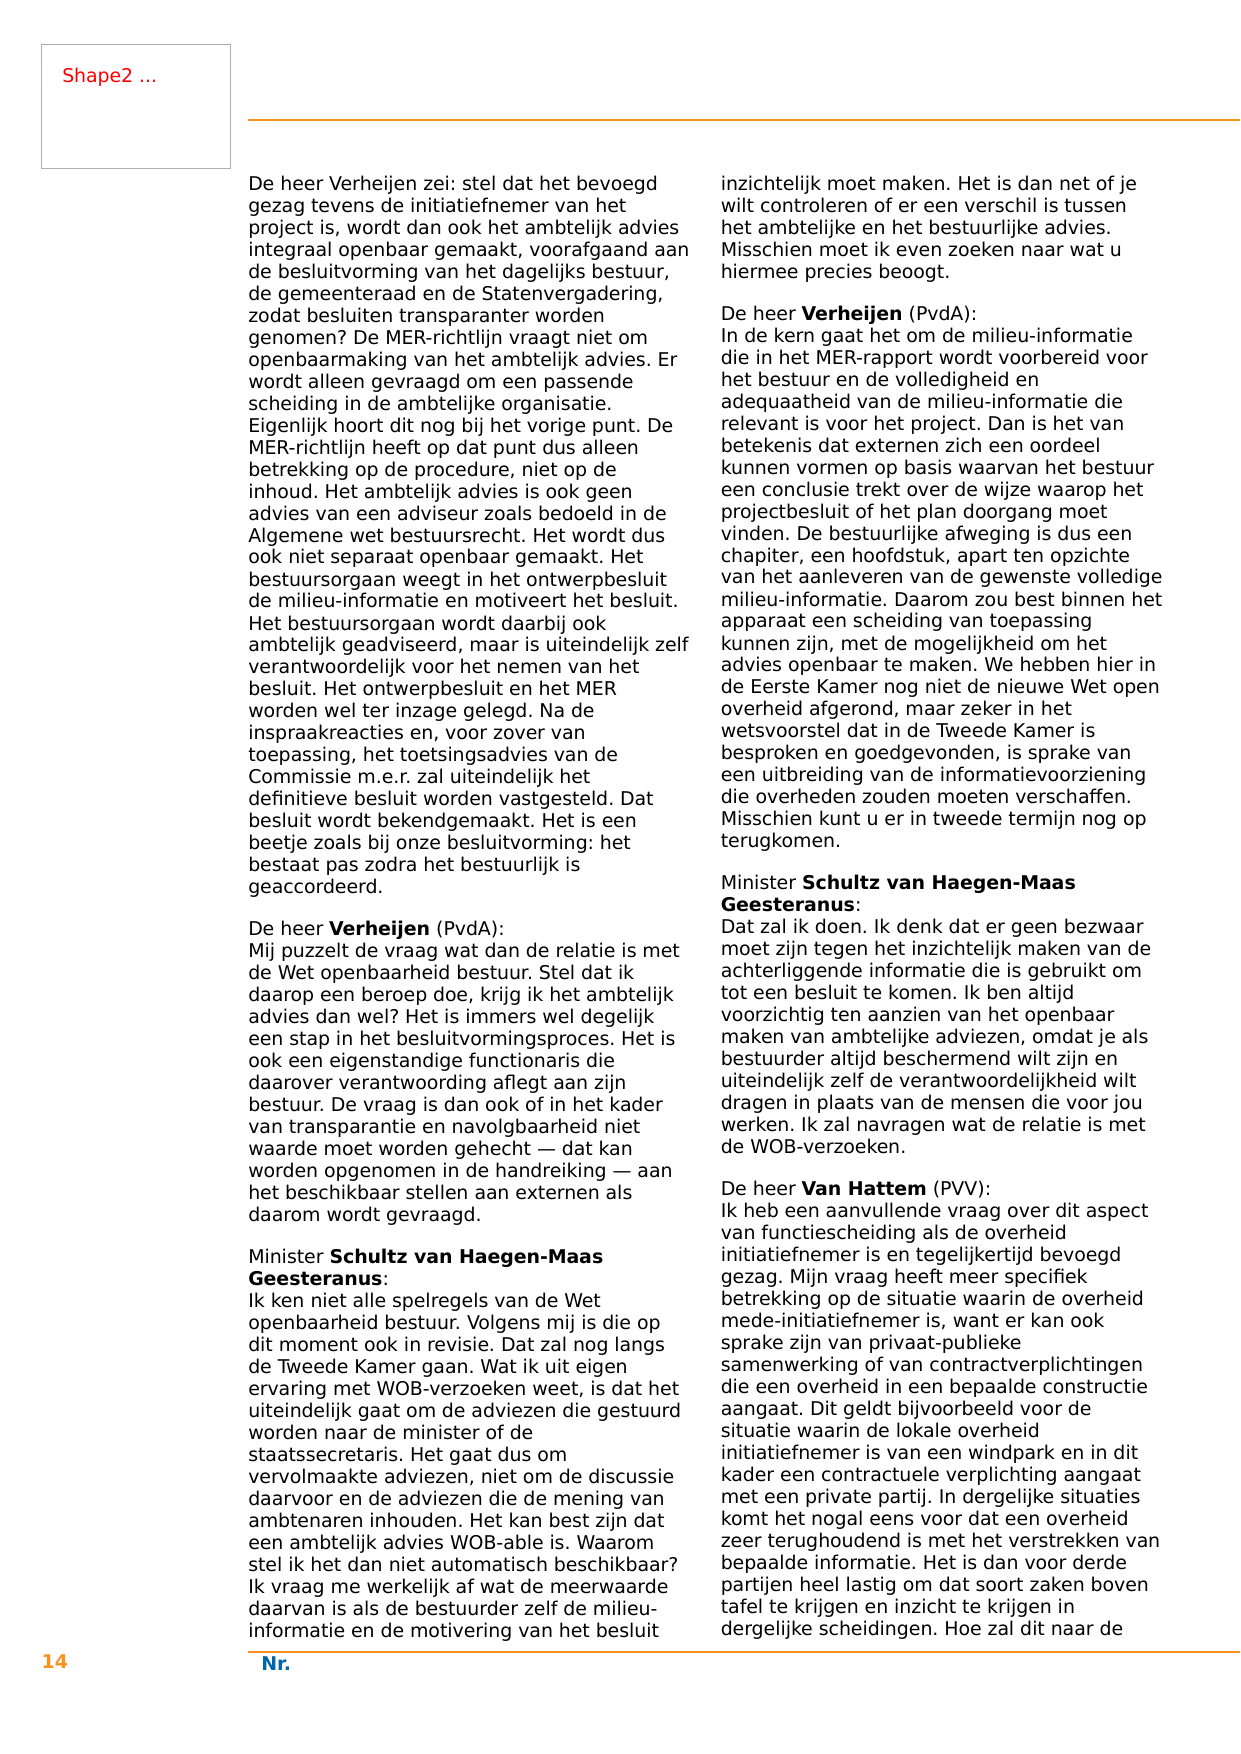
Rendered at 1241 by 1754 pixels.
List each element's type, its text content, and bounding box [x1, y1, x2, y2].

text Ik ken niet alle spelregels van de Wet openbaarheid bestuur. Volgens mij is die op dit moment ook in revisie. Dat zal nog langs de Tweede Kamer gaan. Wat ik uit eigen ervaring met WOB-verzoeken weet, is dat het uiteindelijk gaat om de adviezen die gestuurd worden naar de minister of de staatssecretaris. Het gaat dus om vervolmaakte adviezen, niet om de discussie daarvoor en de adviezen die de mening van ambtenaren inhouden. Het kan best zijn dat een ambtelijk advies WOB-able is. Waarom stel ik het dan niet automatisch beschikbaar? Ik vraag me werkelijk af wat de meerwaarde daarvan is als de bestuurder zelf de milieu-informatie en de motivering van het besluit [248, 1290, 691, 1641]
text Minister Schultz van Haegen-Maas Geesteranus: [721, 872, 1163, 916]
text De heer Verheijen (PvdA): [248, 918, 691, 940]
text Ik heb een aanvullende vraag over dit aspect van functiescheiding als de overheid initiatiefnemer is en tegelijkertijd bevoegd gezag. Mijn vraag heeft meer specifiek betrekking op de situatie waarin de overheid mede-initiatiefnemer is, want er kan ook sprake zijn van privaat-publieke samenwerking of van contractverplichtingen die een overheid in een bepaalde constructie aangaat. Dit geldt bijvoorbeeld voor de situatie waarin de lokale overheid initiatiefnemer is van een windpark en in dit kader een contractuele verplichting aangaat met een private partij. In dergelijke situaties komt het nogal eens voor dat een overheid zeer terughoudend is met het verstrekken van bepaalde informatie. Het is dan voor derde partijen heel lastig om dat soort zaken boven tafel te krijgen en inzicht te krijgen in dergelijke scheidingen. Hoe zal dit naar de [721, 1200, 1163, 1639]
text De heer Van Hattem (PVV): [721, 1178, 1163, 1200]
text De heer Verheijen (PvdA): [721, 303, 1163, 325]
text Dat zal ik doen. Ik denk dat er geen bezwaar moet zijn tegen het inzichtelijk maken van de achterliggende informatie die is gebruikt om tot een besluit te komen. Ik ben altijd voorzichtig ten aanzien van het openbaar maken van ambtelijke adviezen, omdat je als bestuurder altijd beschermend wilt zijn en uiteindelijk zelf de verantwoordelijkheid wilt dragen in plaats van de mensen die voor jou werken. Ik zal navragen wat de relatie is met de WOB-verzoeken. [721, 916, 1163, 1158]
text Minister Schultz van Haegen-Maas Geesteranus: [248, 1246, 691, 1290]
text inzichtelijk moet maken. Het is dan net of je wilt controleren of er een verschil is tussen het ambtelijke en het bestuurlijke advies. Misschien moet ik even zoeken naar wat u hiermee precies beoogt. [721, 173, 1163, 283]
text In de kern gaat het om de milieu-informatie die in het MER-rapport wordt voorbereid voor het bestuur en de volledigheid en adequaatheid van de milieu-informatie die relevant is voor het project. Dan is het van betekenis dat externen zich een oordeel kunnen vormen op basis waarvan het bestuur een conclusie trekt over de wijze waarop het projectbesluit of het plan doorgang moet vinden. De bestuurlijke afweging is dus een chapiter, een hoofdstuk, apart ten opzichte van het aanleveren van de gewenste volledige milieu-informatie. Daarom zou best binnen het apparaat een scheiding van toepassing kunnen zijn, met de mogelijkheid om het advies openbaar te maken. We hebben hier in de Eerste Kamer nog niet de nieuwe Wet open overheid afgerond, maar zeker in het wetsvoorstel dat in de Tweede Kamer is besproken en goedgevonden, is sprake van een uitbreiding van de informatievoorziening die overheden zouden moeten verschaffen. Misschien kunt u er in tweede termijn nog op terugkomen. [721, 325, 1163, 852]
text Mij puzzelt de vraag wat dan de relatie is met de Wet openbaarheid bestuur. Stel dat ik daarop een beroep doe, krijg ik het ambtelijk advies dan wel? Het is immers wel degelijk een stap in het besluitvormingsproces. Het is ook een eigenstandige functionaris die daarover verantwoording aflegt aan zijn bestuur. De vraag is dan ook of in het kader van transparantie en navolgbaarheid niet waarde moet worden gehecht — dat kan worden opgenomen in de handreiking — aan het beschikbaar stellen aan externen als daarom wordt gevraagd. [248, 940, 691, 1226]
text De heer Verheijen zei: stel dat het bevoegd gezag tevens de initiatiefnemer van het project is, wordt dan ook het ambtelijk advies integraal openbaar gemaakt, voorafgaand aan de besluitvorming van het dagelijks bestuur, de gemeenteraad en de Statenvergadering, zodat besluiten transparanter worden genomen? De MER-richtlijn vraagt niet om openbaarmaking van het ambtelijk advies. Er wordt alleen gevraagd om een passende scheiding in de ambtelijke organisatie. Eigenlijk hoort dit nog bij het vorige punt. De MER-richtlijn heeft op dat punt dus alleen betrekking op de procedure, niet op de inhoud. Het ambtelijk advies is ook geen advies van een adviseur zoals bedoeld in de Algemene wet bestuursrecht. Het wordt dus ook niet separaat openbaar gemaakt. Het bestuursorgaan weegt in het ontwerpbesluit de milieu-informatie en motiveert het besluit. Het bestuursorgaan wordt daarbij ook ambtelijk geadviseerd, maar is uiteindelijk zelf verantwoordelijk voor het nemen van het besluit. Het ontwerpbesluit en het MER worden wel ter inzage gelegd. Na de inspraakreacties en, voor zover van toepassing, het toetsingsadvies van de Commissie m.e.r. zal uiteindelijk het definitieve besluit worden vastgesteld. Dat besluit wordt bekendgemaakt. Het is een beetje zoals bij onze besluitvorming: het bestaat pas zodra het bestuurlijk is geaccordeerd. [248, 173, 691, 898]
